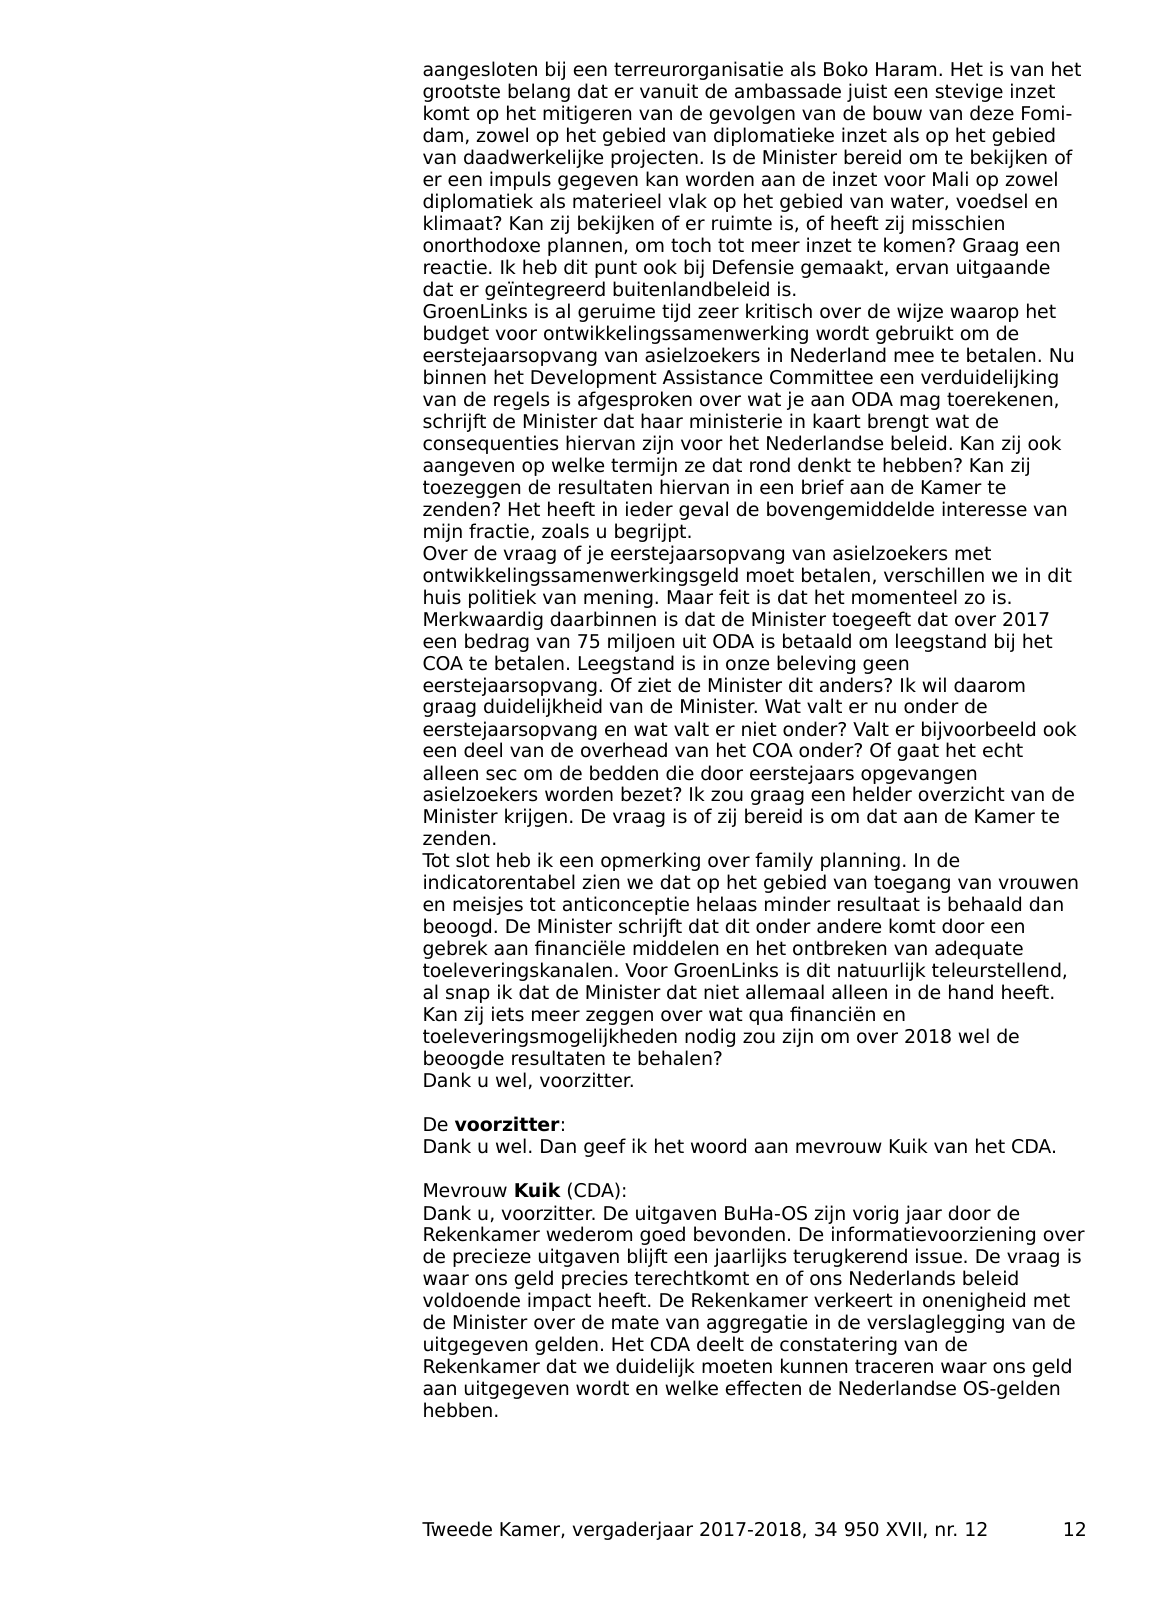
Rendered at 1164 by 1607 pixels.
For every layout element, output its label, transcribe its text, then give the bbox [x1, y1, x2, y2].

text Dank u wel, voorzitter. [422, 1070, 1087, 1092]
text Dank u wel. Dan geef ik het woord aan mevrouw Kuik van het CDA. [422, 1136, 1087, 1158]
text GroenLinks is al geruime tijd zeer kritisch over de wijze waarop het budget voor ontwikkelingssamenwerking wordt gebruikt om de eerstejaarsopvang van asielzoekers in Nederland mee te betalen. Nu binnen het Development Assistance Committee een verduidelijking van de regels is afgesproken over wat je aan ODA mag toerekenen, schrijft de Minister dat haar ministerie in kaart brengt wat de consequenties hiervan zijn voor het Nederlandse beleid. Kan zij ook aangeven op welke termijn ze dat rond denkt te hebben? Kan zij toezeggen de resultaten hiervan in een brief aan de Kamer te zenden? Het heeft in ieder geval de bovengemiddelde interesse van mijn fractie, zoals u begrijpt. [422, 301, 1087, 543]
text Tot slot heb ik een opmerking over family planning. In de indicatorentabel zien we dat op het gebied van toegang van vrouwen en meisjes tot anticonceptie helaas minder resultaat is behaald dan beoogd. De Minister schrijft dat dit onder andere komt door een gebrek aan financiële middelen en het ontbreken van adequate toeleveringskanalen. Voor GroenLinks is dit natuurlijk teleurstellend, al snap ik dat de Minister dat niet allemaal alleen in de hand heeft. Kan zij iets meer zeggen over wat qua financiën en toeleveringsmogelijkheden nodig zou zijn om over 2018 wel de beoogde resultaten te behalen? [422, 850, 1087, 1070]
text De voorzitter: [422, 1114, 1087, 1136]
text Dank u, voorzitter. De uitgaven BuHa-OS zijn vorig jaar door de Rekenkamer wederom goed bevonden. De informatievoorziening over de precieze uitgaven blijft een jaarlijks terugkerend issue. De vraag is waar ons geld precies terechtkomt en of ons Nederlands beleid voldoende impact heeft. De Rekenkamer verkeert in onenigheid met de Minister over de mate van aggregatie in de verslaglegging van de uitgegeven gelden. Het CDA deelt de constatering van de Rekenkamer dat we duidelijk moeten kunnen traceren waar ons geld aan uitgegeven wordt en welke effecten de Nederlandse OS-gelden hebben. [422, 1202, 1087, 1422]
text aangesloten bij een terreurorganisatie als Boko Haram. Het is van het grootste belang dat er vanuit de ambassade juist een stevige inzet komt op het mitigeren van de gevolgen van de bouw van deze Fomi-dam, zowel op het gebied van diplomatieke inzet als op het gebied van daadwerkelijke projecten. Is de Minister bereid om te bekijken of er een impuls gegeven kan worden aan de inzet voor Mali op zowel diplomatiek als materieel vlak op het gebied van water, voedsel en klimaat? Kan zij bekijken of er ruimte is, of heeft zij misschien onorthodoxe plannen, om toch tot meer inzet te komen? Graag een reactie. Ik heb dit punt ook bij Defensie gemaakt, ervan uitgaande dat er geïntegreerd buitenlandbeleid is. [422, 59, 1087, 301]
text Mevrouw Kuik (CDA): [422, 1180, 1087, 1202]
text Over de vraag of je eerstejaarsopvang van asielzoekers met ontwikkelingssamenwerkingsgeld moet betalen, verschillen we in dit huis politiek van mening. Maar feit is dat het momenteel zo is. Merkwaardig daarbinnen is dat de Minister toegeeft dat over 2017 een bedrag van 75 miljoen uit ODA is betaald om leegstand bij het COA te betalen. Leegstand is in onze beleving geen eerstejaarsopvang. Of ziet de Minister dit anders? Ik wil daarom graag duidelijkheid van de Minister. Wat valt er nu onder de eerstejaarsopvang en wat valt er niet onder? Valt er bijvoorbeeld ook een deel van de overhead van het COA onder? Of gaat het echt alleen sec om de bedden die door eerstejaars opgevangen asielzoekers worden bezet? Ik zou graag een helder overzicht van de Minister krijgen. De vraag is of zij bereid is om dat aan de Kamer te zenden. [422, 543, 1087, 850]
